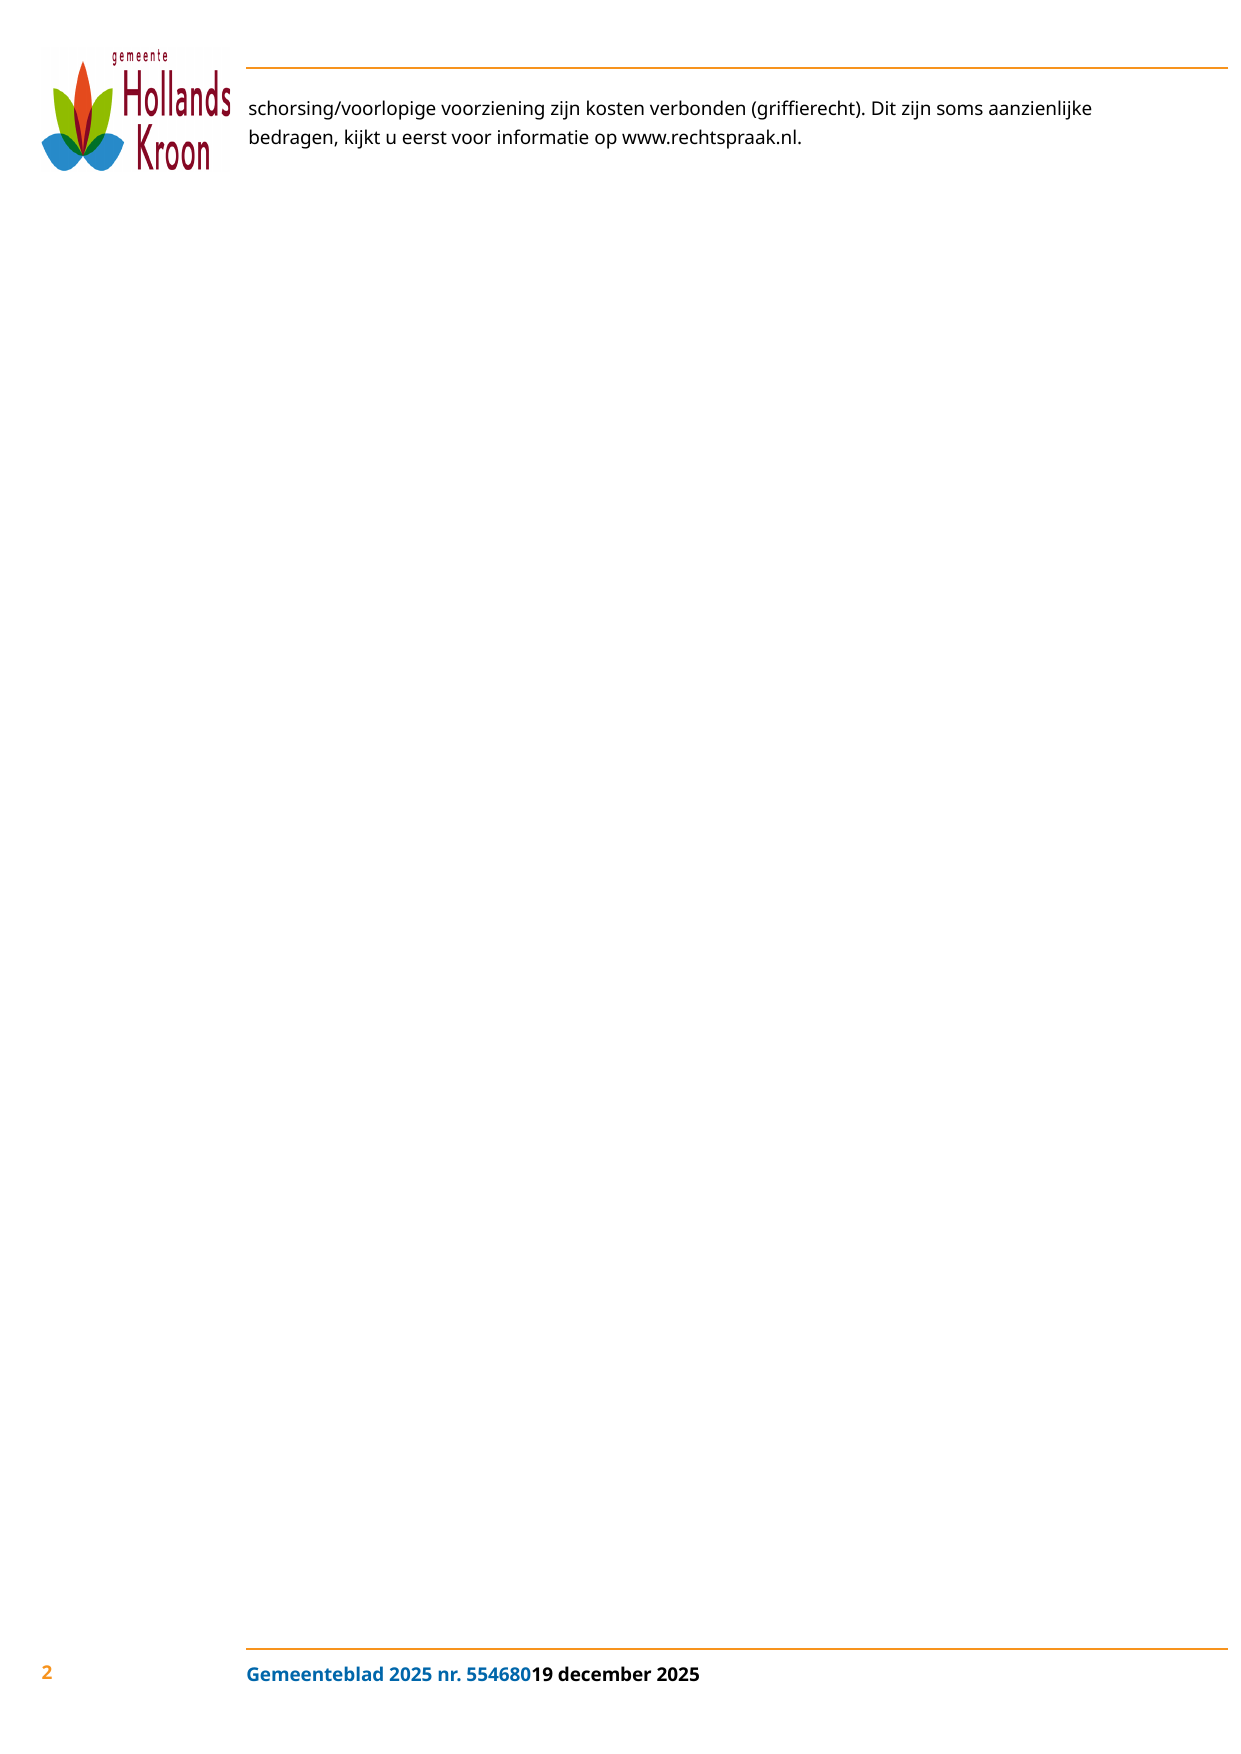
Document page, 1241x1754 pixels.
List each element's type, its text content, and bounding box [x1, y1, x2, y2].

picture [41, 47, 231, 172]
text schorsing/voorlopige voorziening zijn kosten verbonden (griffierecht). Dit zijn soms aanzienlijke bedragen, kijkt u eerst voor informatie op www.rechtspraak.nl. [248, 95, 1152, 150]
